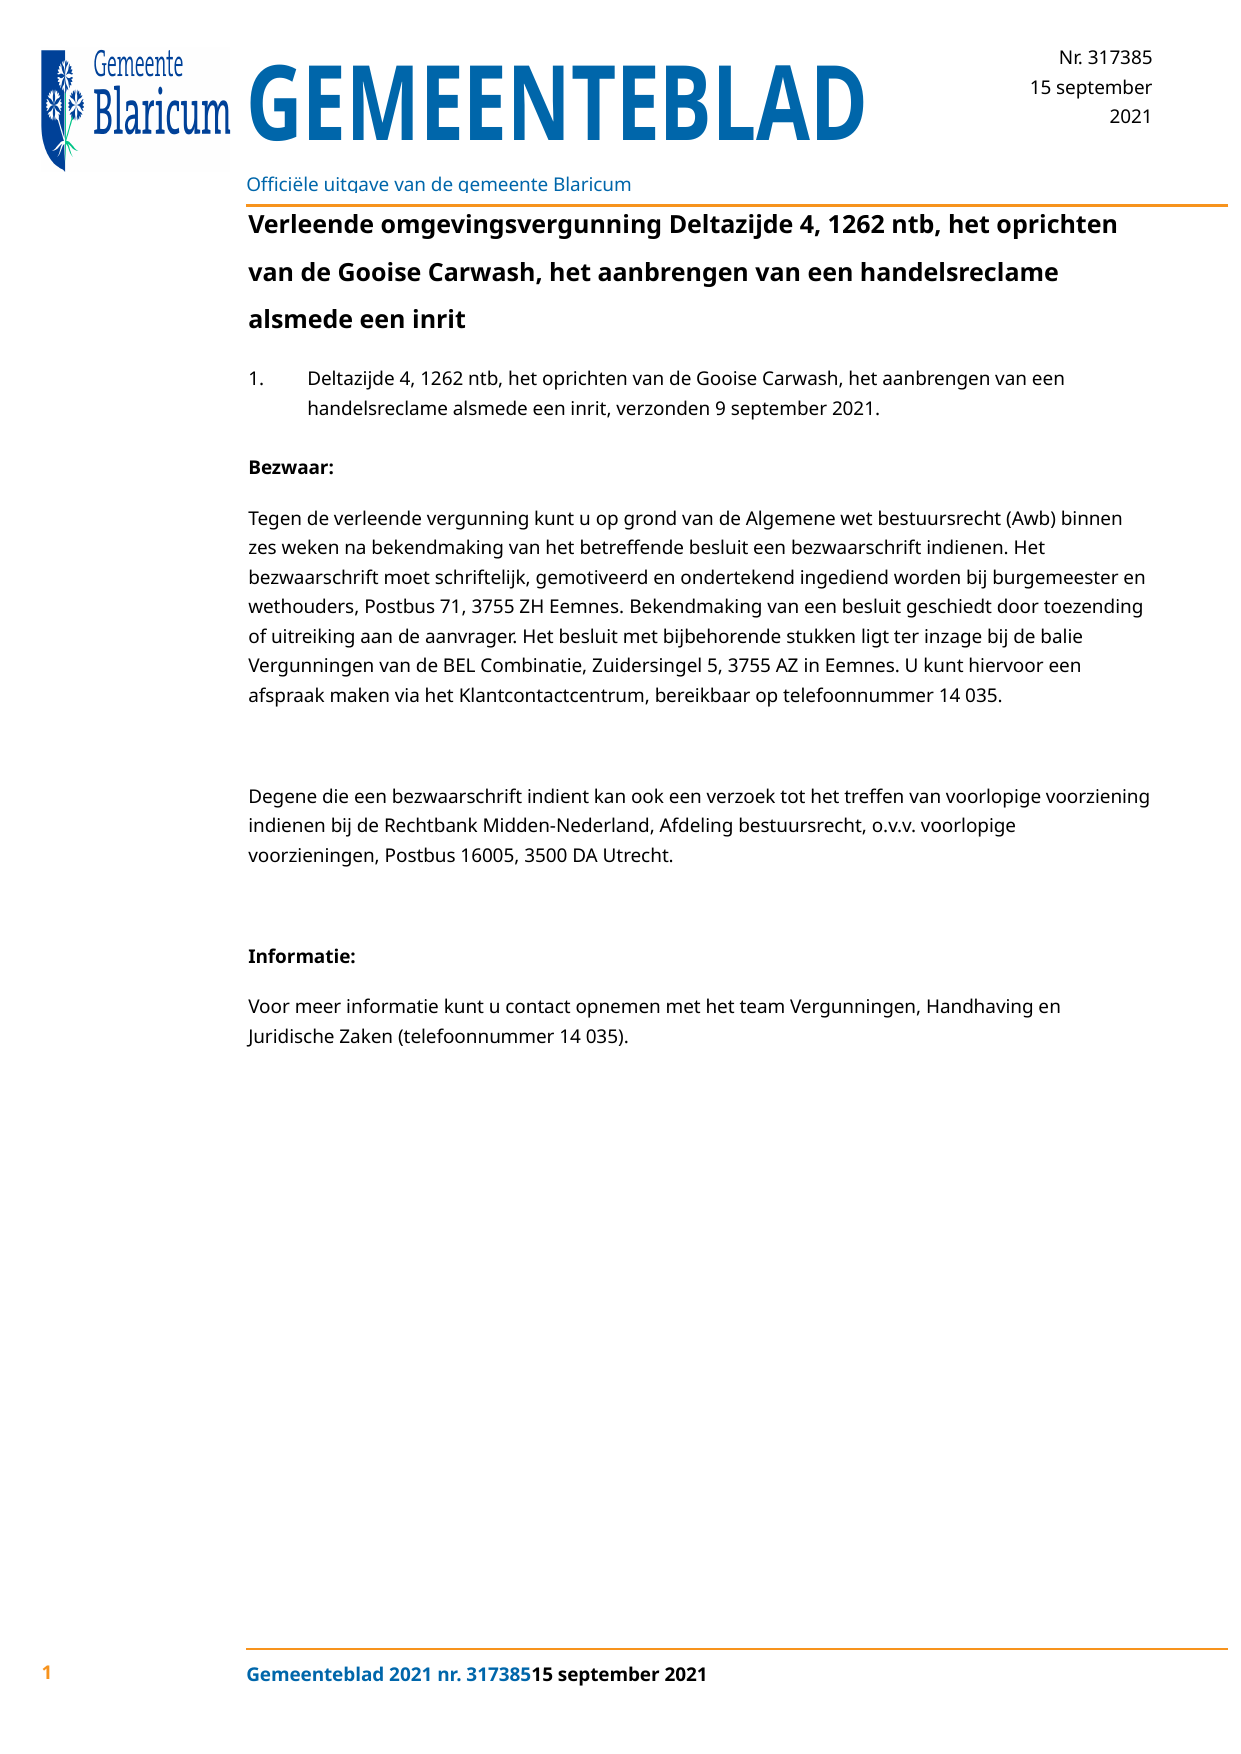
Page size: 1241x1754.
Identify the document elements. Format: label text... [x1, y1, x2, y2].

picture [41, 47, 231, 172]
text Degene die een bezwaarschrift indient kan ook een verzoek tot het treffen van voorlopige voorziening indienen bij de Rechtbank Midden-Nederland, Afdeling bestuursrecht, o.v.v. voorlopige voorzieningen, Postbus 16005, 3500 DA Utrecht. [248, 783, 1152, 868]
text Tegen de verleende vergunning kunt u op grond van de Algemene wet bestuursrecht (Awb) binnen zes weken na bekendmaking van het betreffende besluit een bezwaarschrift indienen. Het bezwaarschrift moet schriftelijk, gemotiveerd en ondertekend ingediend worden bij burgemeester en wethouders, Postbus 71, 3755 ZH Eemnes. Bekendmaking van een besluit geschiedt door toezending of uitreiking aan de aanvrager. Het besluit met bijbehorende stukken ligt ter inzage bij de balie Vergunningen van de BEL Combinatie, Zuidersingel 5, 3755 AZ in Eemnes. U kunt hiervoor een afspraak maken via het Klantcontactcentrum, bereikbaar op telefoonnummer 14 035. [248, 505, 1152, 708]
text Bezwaar: [248, 454, 1152, 480]
list Deltazijde 4, 1262 ntb, het oprichten van de Gooise Carwash, het aanbrengen van een handelsreclame alsmede een inrit, verzonden 9 september 2021. [248, 366, 1152, 421]
text Verleende omgevingsvergunning Deltazijde 4, 1262 ntb, het oprichten van de Gooise Carwash, het aanbrengen van een handelsreclame alsmede een inrit [248, 207, 1152, 336]
text Informatie: [248, 943, 1152, 969]
text Voor meer informatie kunt u contact opnemen met het team Vergunningen, Handhaving en Juridische Zaken (telefoonnummer 14 035). [248, 993, 1152, 1049]
